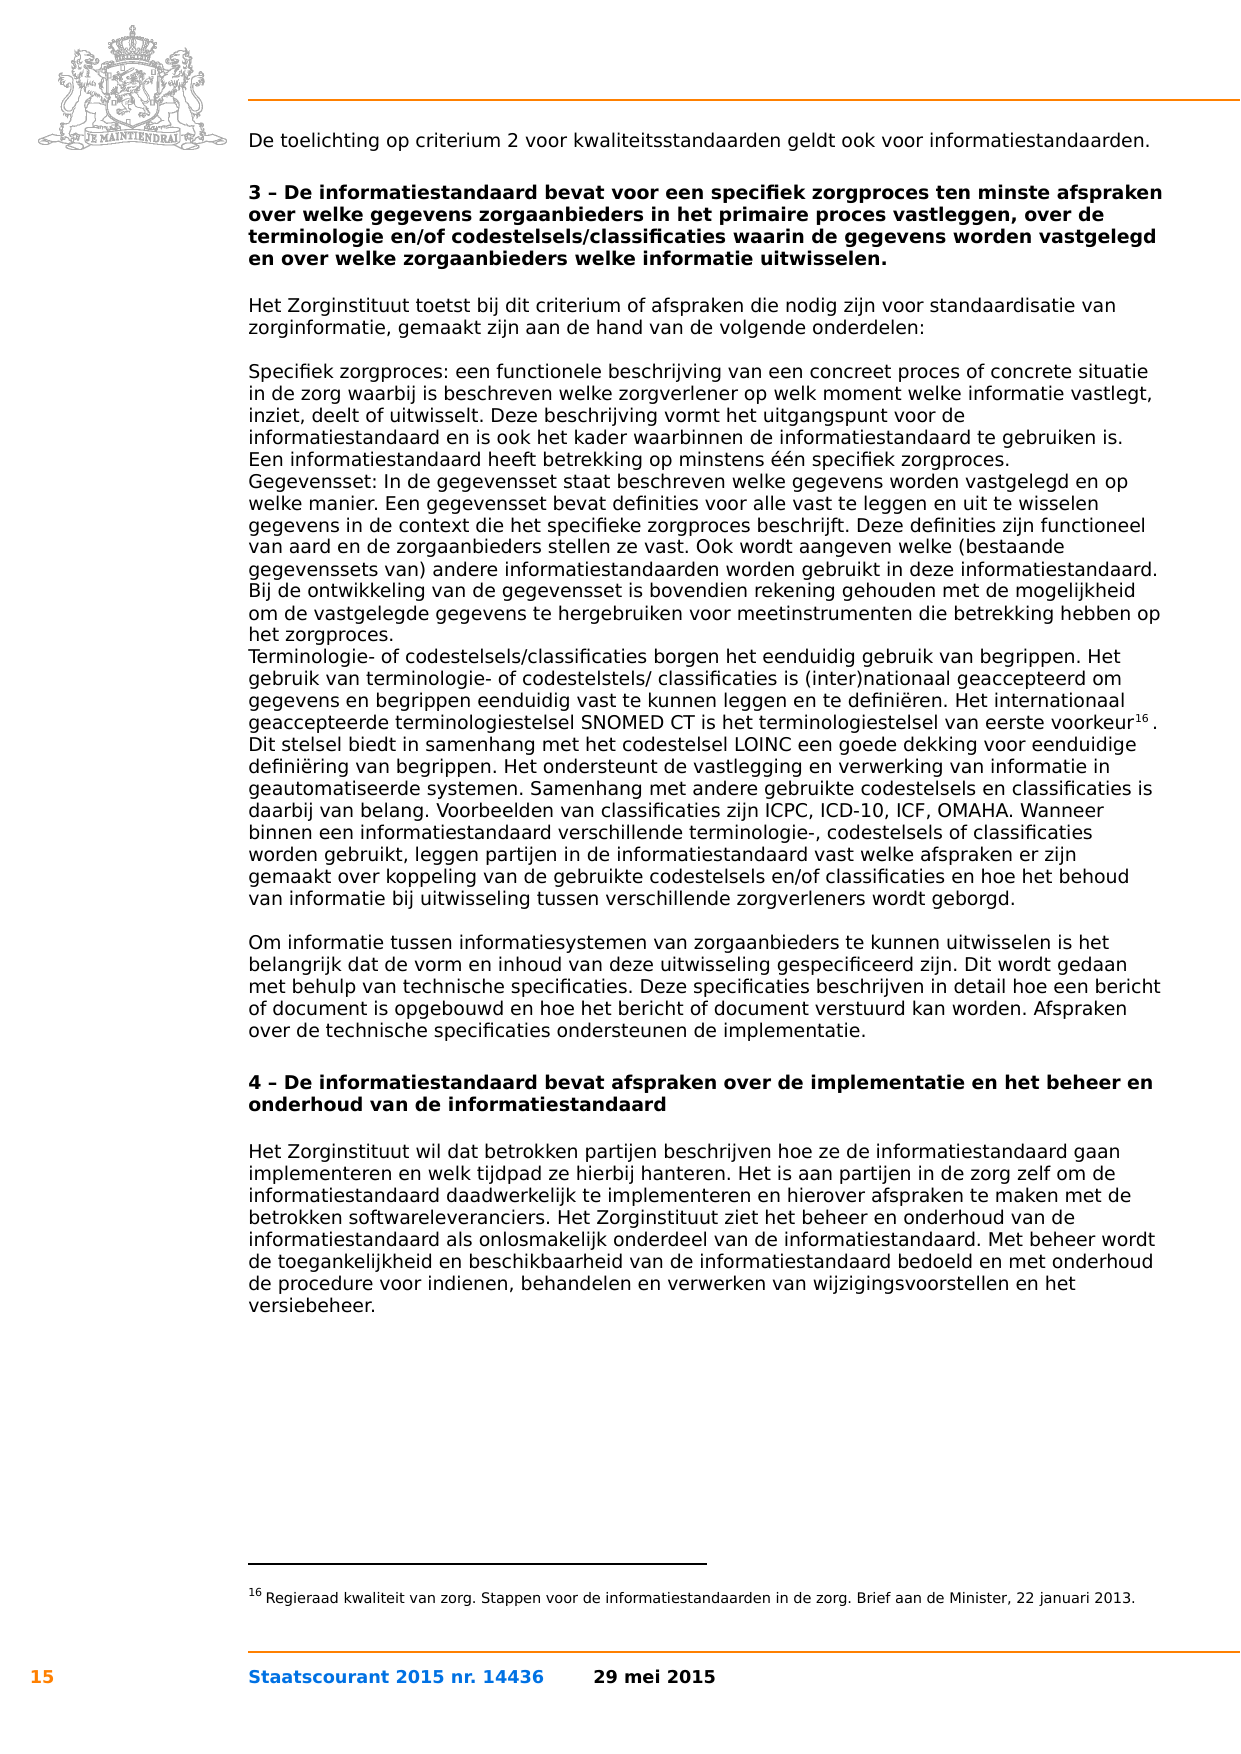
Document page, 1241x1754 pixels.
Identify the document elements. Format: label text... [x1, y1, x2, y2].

subtitle 3 – De informatiestandaard bevat voor een specifiek zorgproces ten minste afspraken over welke gegevens zorgaanbieders in het primaire proces vastleggen, over de terminologie en/of codestelsels/classificaties waarin de gegevens worden vastgelegd en over welke zorgaanbieders welke informatie uitwisselen. [248, 182, 1163, 270]
text Gegevensset: In de gegevensset staat beschreven welke gegevens worden vastgelegd en op welke manier. Een gegevensset bevat definities voor alle vast te leggen en uit te wisselen gegevens in de context die het specifieke zorgproces beschrijft. Deze definities zijn functioneel van aard en de zorgaanbieders stellen ze vast. Ook wordt aangeven welke (bestaande gegevenssets van) andere informatiestandaarden worden gebruikt in deze informatiestandaard. Bij de ontwikkeling van de gegevensset is bovendien rekening gehouden met de mogelijkheid om de vastgelegde gegevens te hergebruiken voor meetinstrumenten die betrekking hebben op het zorgproces. [248, 471, 1163, 646]
text Specifiek zorgproces: een functionele beschrijving van een concreet proces of concrete situatie in de zorg waarbij is beschreven welke zorgverlener op welk moment welke informatie vastlegt, inziet, deelt of uitwisselt. Deze beschrijving vormt het uitgangspunt voor de informatiestandaard en is ook het kader waarbinnen de informatiestandaard te gebruiken is. Een informatiestandaard heeft betrekking op minstens één specifiek zorgproces. [248, 361, 1163, 471]
text Het Zorginstituut wil dat betrokken partijen beschrijven hoe ze de informatiestandaard gaan implementeren en welk tijdpad ze hierbij hanteren. Het is aan partijen in de zorg zelf om de informatiestandaard daadwerkelijk te implementeren en hierover afspraken te maken met de betrokken softwareleveranciers. Het Zorginstituut ziet het beheer en onderhoud van de informatiestandaard als onlosmakelijk onderdeel van de informatiestandaard. Met beheer wordt de toegankelijkheid en beschikbaarheid van de informatiestandaard bedoeld en met onderhoud de procedure voor indienen, behandelen en verwerken van wijzigingsvoorstellen en het versiebeheer. [248, 1141, 1163, 1317]
text Terminologie- of codestelsels/classificaties borgen het eenduidig gebruik van begrippen. Het gebruik van terminologie- of codestelstels/ classificaties is (inter)nationaal geaccepteerd om gegevens en begrippen eenduidig vast te kunnen leggen en te definiëren. Het internationaal geaccepteerde terminologiestelsel SNOMED CT is het terminologiestelsel van eerste voorkeur. Dit stelsel biedt in samenhang met het codestelsel LOINC een goede dekking voor eenduidige definiëring van begrippen. Het ondersteunt de vastlegging en verwerking van informatie in geautomatiseerde systemen. Samenhang met andere gebruikte codestelsels en classificaties is daarbij van belang. Voorbeelden van classificaties zijn ICPC, ICD-10, ICF, OMAHA. Wanneer binnen een informatiestandaard verschillende terminologie-, codestelsels of classificaties worden gebruikt, leggen partijen in de informatiestandaard vast welke afspraken er zijn gemaakt over koppeling van de gebruikte codestelsels en/of classificaties en hoe het behoud van informatie bij uitwisseling tussen verschillende zorgverleners wordt geborgd. [248, 646, 1163, 910]
subtitle 4 – De informatiestandaard bevat afspraken over de implementatie en het beheer en onderhoud van de informatiestandaard [248, 1072, 1163, 1116]
picture [38, 25, 227, 150]
text Om informatie tussen informatiesystemen van zorgaanbieders te kunnen uitwisselen is het belangrijk dat de vorm en inhoud van deze uitwisseling gespecificeerd zijn. Dit wordt gedaan met behulp van technische specificaties. Deze specificaties beschrijven in detail hoe een bericht of document is opgebouwd en hoe het bericht of document verstuurd kan worden. Afspraken over de technische specificaties ondersteunen de implementatie. [248, 932, 1163, 1042]
text Regieraad kwaliteit van zorg. Stappen voor de informatiestandaarden in de zorg. Brief aan de Minister, 22 januari 2013. [248, 1586, 1163, 1608]
text De toelichting op criterium 2 voor kwaliteitsstandaarden geldt ook voor informatiestandaarden. [248, 130, 1163, 152]
text Het Zorginstituut toetst bij dit criterium of afspraken die nodig zijn voor standaardisatie van zorginformatie, gemaakt zijn aan de hand van de volgende onderdelen: [248, 295, 1163, 339]
